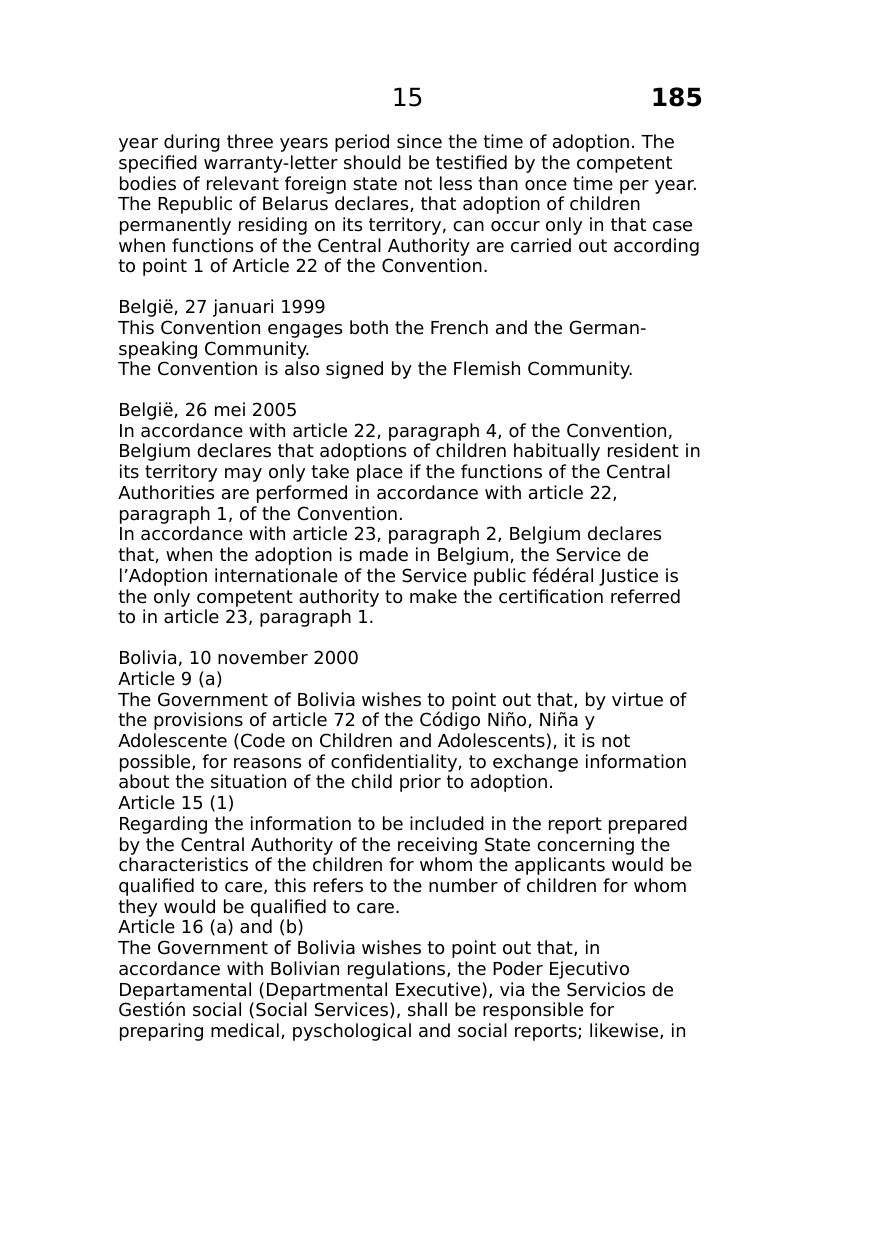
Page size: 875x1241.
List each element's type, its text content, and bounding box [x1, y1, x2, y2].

text België, 26 mei 2005 [118, 400, 703, 421]
text The Government of Bolivia wishes to point out that, by virtue of the provisions of article 72 of the Código Niño, Niña y Adolescente (Code on Children and Adolescents), it is not possible, for reasons of confidentiality, to exchange information about the situation of the child prior to adoption. [118, 689, 703, 793]
text year during three years period since the time of adoption. The specified warranty-letter should be testified by the competent bodies of relevant foreign state not less than once time per year. [118, 132, 703, 194]
text Article 15 (1) [118, 793, 703, 814]
text This Convention engages both the French and the German-speaking Community. [118, 318, 703, 359]
text Article 9 (a) [118, 669, 703, 689]
text The Government of Bolivia wishes to point out that, in accordance with Bolivian regulations, the Poder Ejecutivo Departamental (Departmental Executive), via the Servicios de Gestión social (Social Services), shall be responsible for preparing medical, pyschological and social reports; likewise, in [118, 938, 703, 1042]
text België, 27 januari 1999 [118, 297, 703, 318]
text Regarding the information to be included in the report prepared by the Central Authority of the receiving State concerning the characteristics of the children for whom the applicants would be qualified to care, this refers to the number of children for whom they would be qualified to care. [118, 814, 703, 917]
text The Convention is also signed by the Flemish Community. [118, 359, 703, 380]
text In accordance with article 23, paragraph 2, Belgium declares that, when the adoption is made in Belgium, the Service de l’Adoption internationale of the Service public fédéral Justice is the only competent authority to make the certification referred to in article 23, paragraph 1. [118, 524, 703, 628]
text Bolivia, 10 november 2000 [118, 648, 703, 669]
text The Republic of Belarus declares, that adoption of children permanently residing on its territory, can occur only in that case when functions of the Central Authority are carried out according to point 1 of Article 22 of the Convention. [118, 194, 703, 277]
text Article 16 (a) and (b) [118, 917, 703, 938]
text In accordance with article 22, paragraph 4, of the Convention, Belgium declares that adoptions of children habitually resident in its territory may only take place if the functions of the Central Authorities are performed in accordance with article 22, paragraph 1, of the Convention. [118, 421, 703, 524]
